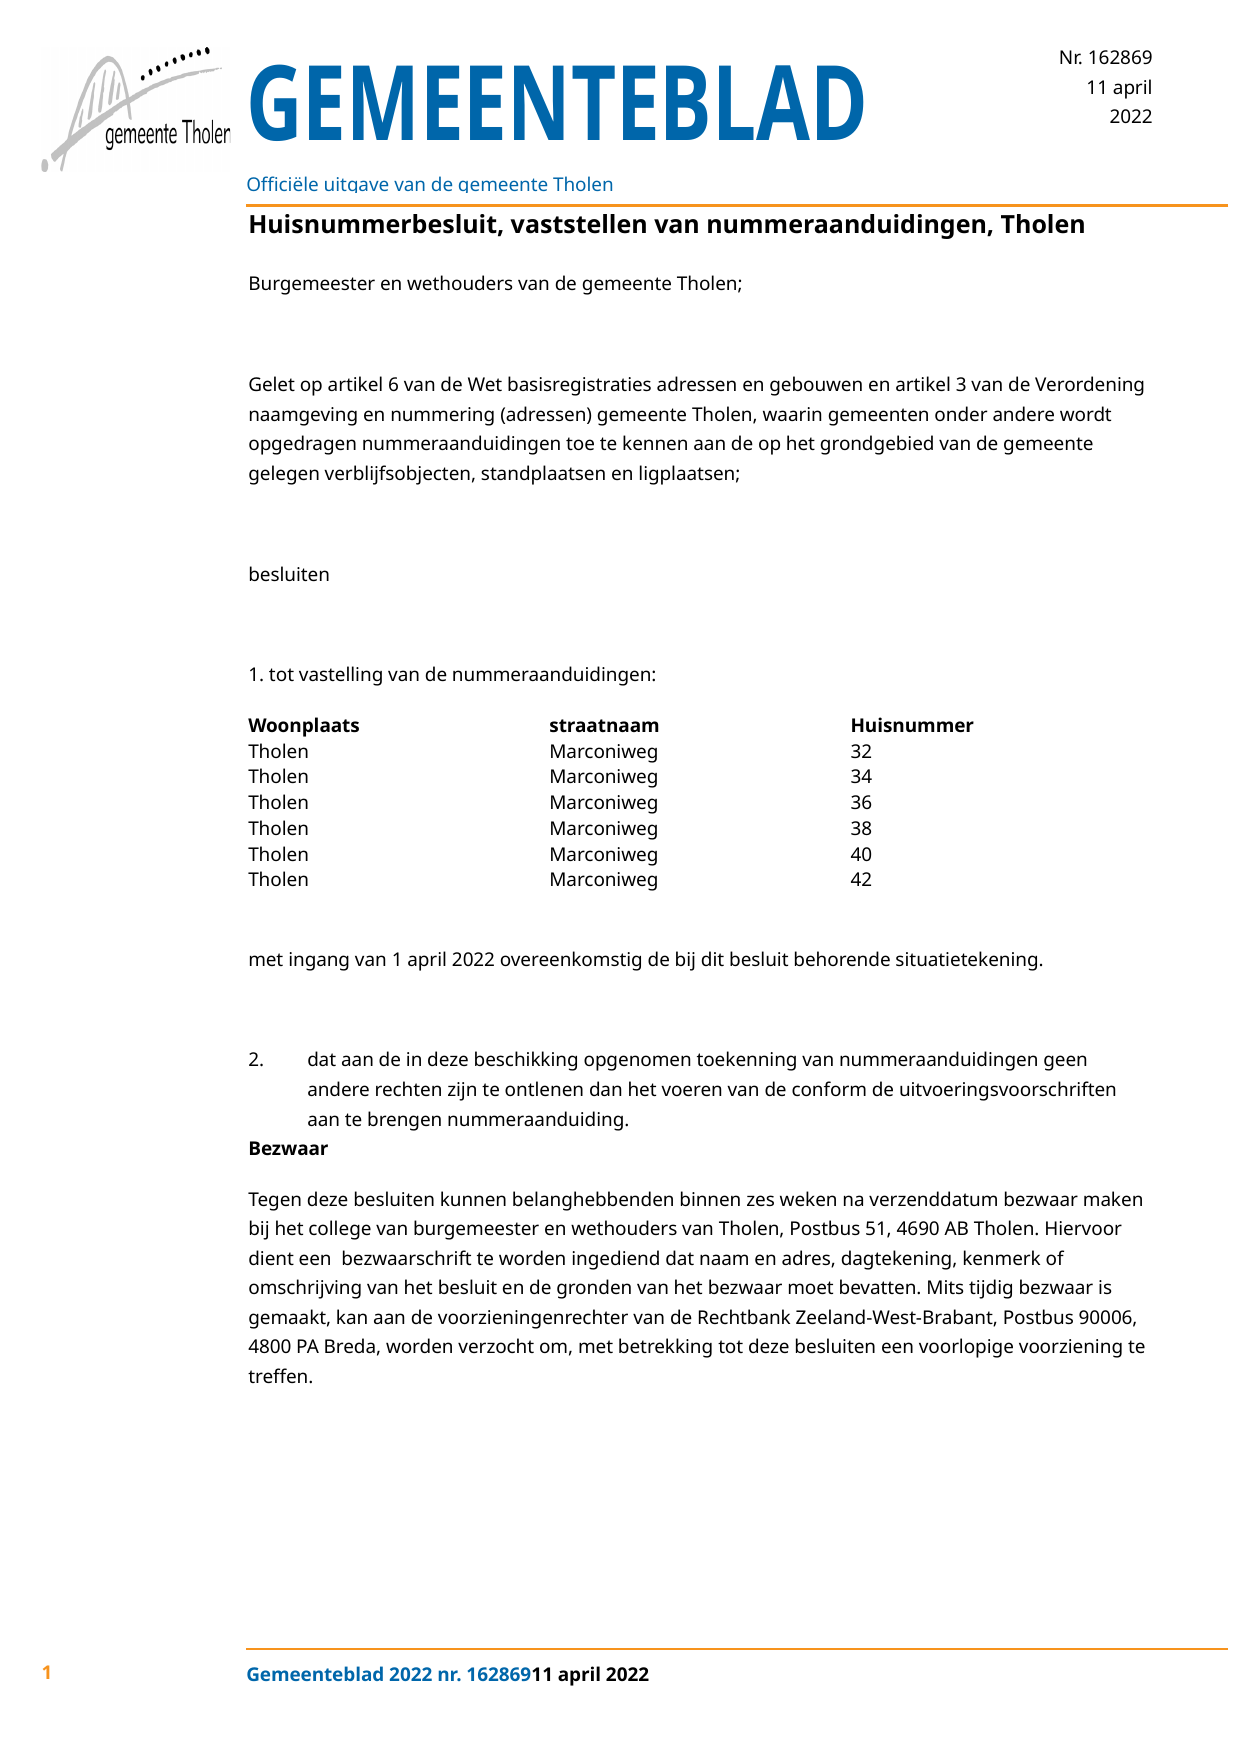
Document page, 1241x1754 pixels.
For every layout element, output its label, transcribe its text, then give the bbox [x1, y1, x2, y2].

table_cell Marconiweg [549, 738, 850, 763]
table_cell 34 [850, 764, 1152, 789]
table_cell Marconiweg [549, 866, 850, 892]
table_header Woonplaats [248, 712, 549, 738]
text 1. tot vastelling van de nummeraanduidingen: [248, 662, 1152, 687]
table_header Huisnummer [850, 712, 1152, 738]
table_cell 32 [850, 738, 1152, 763]
table_cell 40 [850, 841, 1152, 866]
table_cell Tholen [248, 764, 549, 789]
table_cell Tholen [248, 866, 549, 892]
table_cell Marconiweg [549, 764, 850, 789]
text Burgemeester en wethouders van de gemeente Tholen; [248, 270, 1152, 296]
text besluiten [248, 561, 1152, 586]
table_cell Tholen [248, 738, 549, 763]
table_cell Tholen [248, 789, 549, 815]
picture [41, 47, 231, 172]
text Gelet op artikel 6 van de Wet basisregistraties adressen en gebouwen en artikel 3 van de Verordening naamgeving en nummering (adressen) gemeente Tholen, waarin gemeenten onder andere wordt opgedragen nummeraanduidingen toe te kennen aan de op het grondgebied van de gemeente gelegen verblijfsobjecten, standplaatsen en ligplaatsen; [248, 371, 1152, 486]
text Bezwaar [248, 1135, 1152, 1161]
table_cell Marconiweg [549, 815, 850, 841]
list dat aan de in deze beschikking opgenomen toekenning van nummeraanduidingen geen andere rechten zijn te ontlenen dan het voeren van de conform de uitvoeringsvoorschriften aan te brengen nummeraanduiding. [248, 1047, 1152, 1132]
text met ingang van 1 april 2022 overeenkomstig de bij dit besluit behorende situatietekening. [248, 946, 1152, 972]
table_cell Tholen [248, 815, 549, 841]
table_cell Tholen [248, 841, 549, 866]
table_cell 36 [850, 789, 1152, 815]
table_cell Marconiweg [549, 789, 850, 815]
text Tegen deze besluiten kunnen belanghebbenden binnen zes weken na verzenddatum bezwaar maken bij het college van burgemeester en wethouders van Tholen, Postbus 51, 4690 AB Tholen. Hiervoor dient een bezwaarschrift te worden ingediend dat naam en adres, dagtekening, kenmerk of omschrijving van het besluit en de gronden van het bezwaar moet bevatten. Mits tijdig bezwaar is gemaakt, kan aan de voorzieningenrechter van de Rechtbank Zeeland-West-Brabant, Postbus 90006, 4800 PA Breda, worden verzocht om, met betrekking tot deze besluiten een voorlopige voorziening te treffen. [248, 1186, 1152, 1389]
table_cell 38 [850, 815, 1152, 841]
table_header straatnaam [549, 712, 850, 738]
text Huisnummerbesluit, vaststellen van nummeraanduidingen, Tholen [248, 207, 1152, 241]
table_cell Marconiweg [549, 841, 850, 866]
table_cell 42 [850, 866, 1152, 892]
